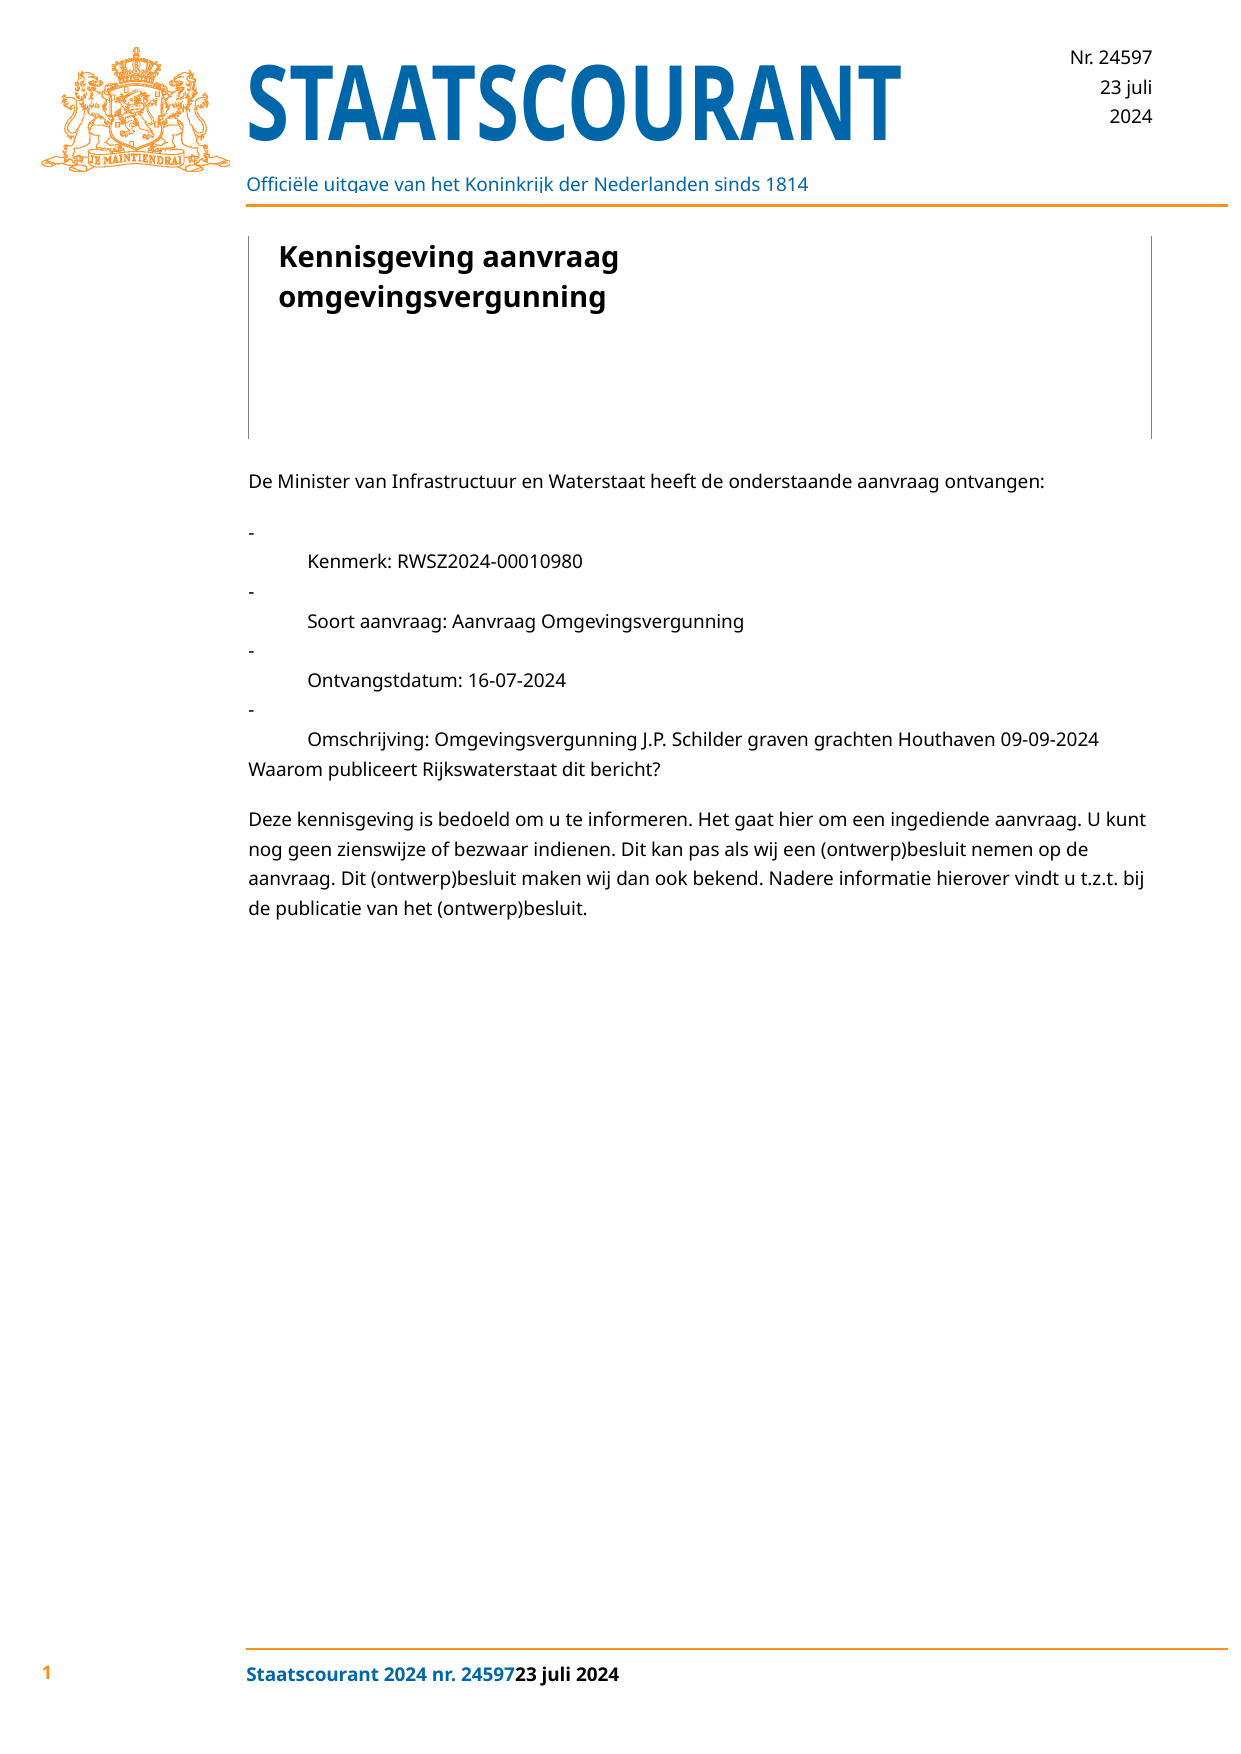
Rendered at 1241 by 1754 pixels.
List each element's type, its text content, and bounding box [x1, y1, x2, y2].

picture [41, 47, 231, 172]
text Deze kennisgeving is bedoeld om u te informeren. Het gaat hier om een ingediende aanvraag. U kunt nog geen zienswijze of bezwaar indienen. Dit kan pas als wij een (ontwerp)besluit nemen op de aanvraag. Dit (ontwerp)besluit maken wij dan ook bekend. Nadere informatie hierover vindt u t.z.t. bij de publicatie van het (ontwerp)besluit. [248, 806, 1152, 921]
list Ontvangstdatum: 16-07-2024 [248, 667, 1152, 693]
list Kenmerk: RWSZ2024-00010980 [248, 549, 1152, 574]
table_header [850, 236, 912, 413]
table_header Kennisgeving aanvraag omgevingsvergunning [249, 236, 850, 439]
text Waarom publiceert Rijkswaterstaat dit bericht? [248, 756, 1152, 781]
picture [912, 236, 1090, 414]
list Soort aanvraag: Aanvraag Omgevingsvergunning [248, 608, 1152, 633]
text De Minister van Infrastructuur en Waterstaat heeft de onderstaande aanvraag ontvangen: [248, 469, 1152, 494]
list Omschrijving: Omgevingsvergunning J.P. Schilder graven grachten Houthaven 09-09-2024 [248, 726, 1152, 752]
table_header [850, 414, 1151, 439]
table_header [1090, 236, 1151, 413]
